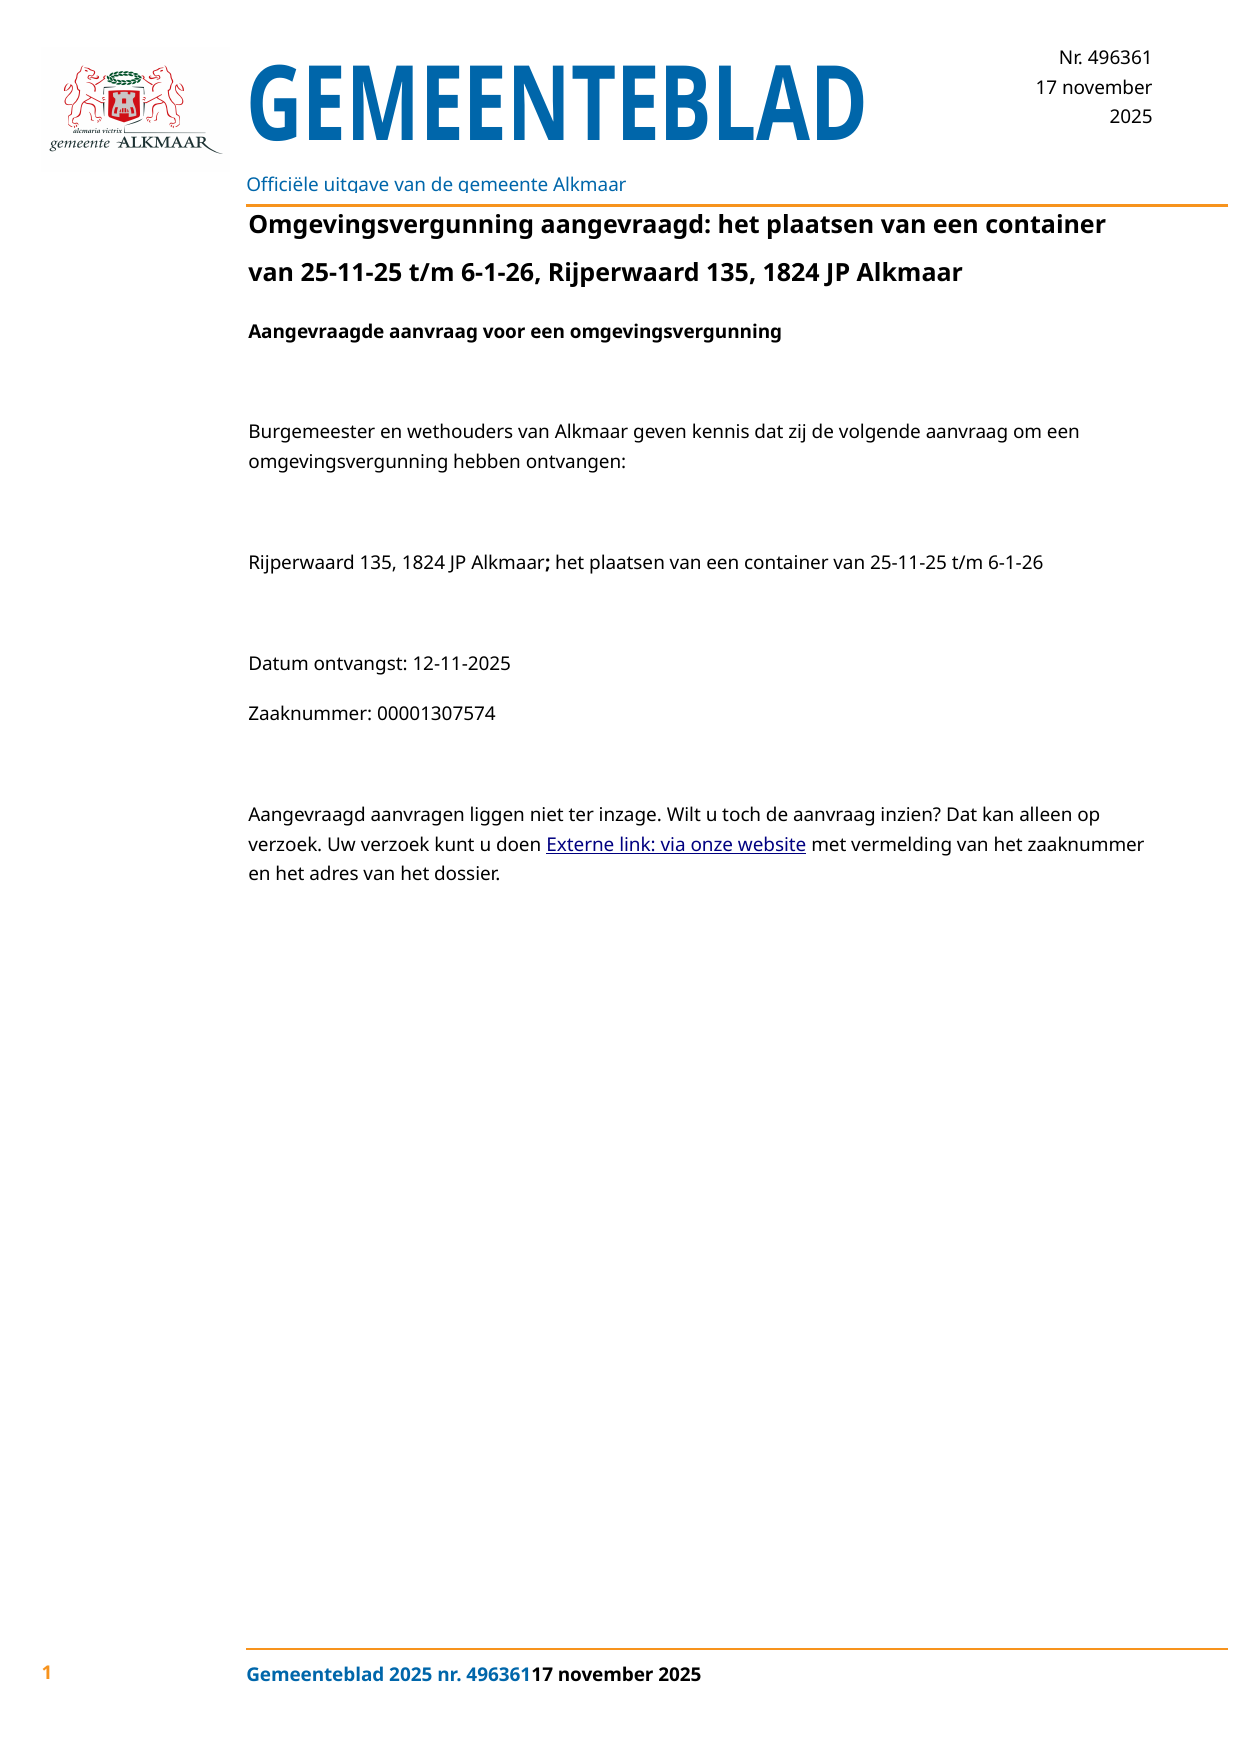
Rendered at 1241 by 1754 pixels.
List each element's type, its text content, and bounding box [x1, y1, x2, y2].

text Datum ontvangst: 12-11-2025 [248, 650, 1152, 676]
text Rijperwaard 135, 1824 JP Alkmaar; het plaatsen van een container van 25-11-25 t/m 6-1-26 [248, 549, 1152, 575]
text Burgemeester en wethouders van Alkmaar geven kennis dat zij de volgende aanvraag om een omgevingsvergunning hebben ontvangen: [248, 419, 1152, 474]
text Aangevraagd aanvragen liggen niet ter inzage. Wilt u toch de aanvraag inzien? Dat kan alleen op verzoek. Uw verzoek kunt u doen Externe link: via onze website met vermelding van het zaaknummer en het adres van het dossier. [248, 801, 1152, 886]
text Aangevraagde aanvraag voor een omgevingsvergunning [248, 318, 1152, 344]
text Omgevingsvergunning aangevraagd: het plaatsen van een container van 25-11-25 t/m 6-1-26, Rijperwaard 135, 1824 JP Alkmaar [248, 207, 1152, 288]
text Zaaknummer: 00001307574 [248, 700, 1152, 726]
picture [41, 47, 231, 172]
